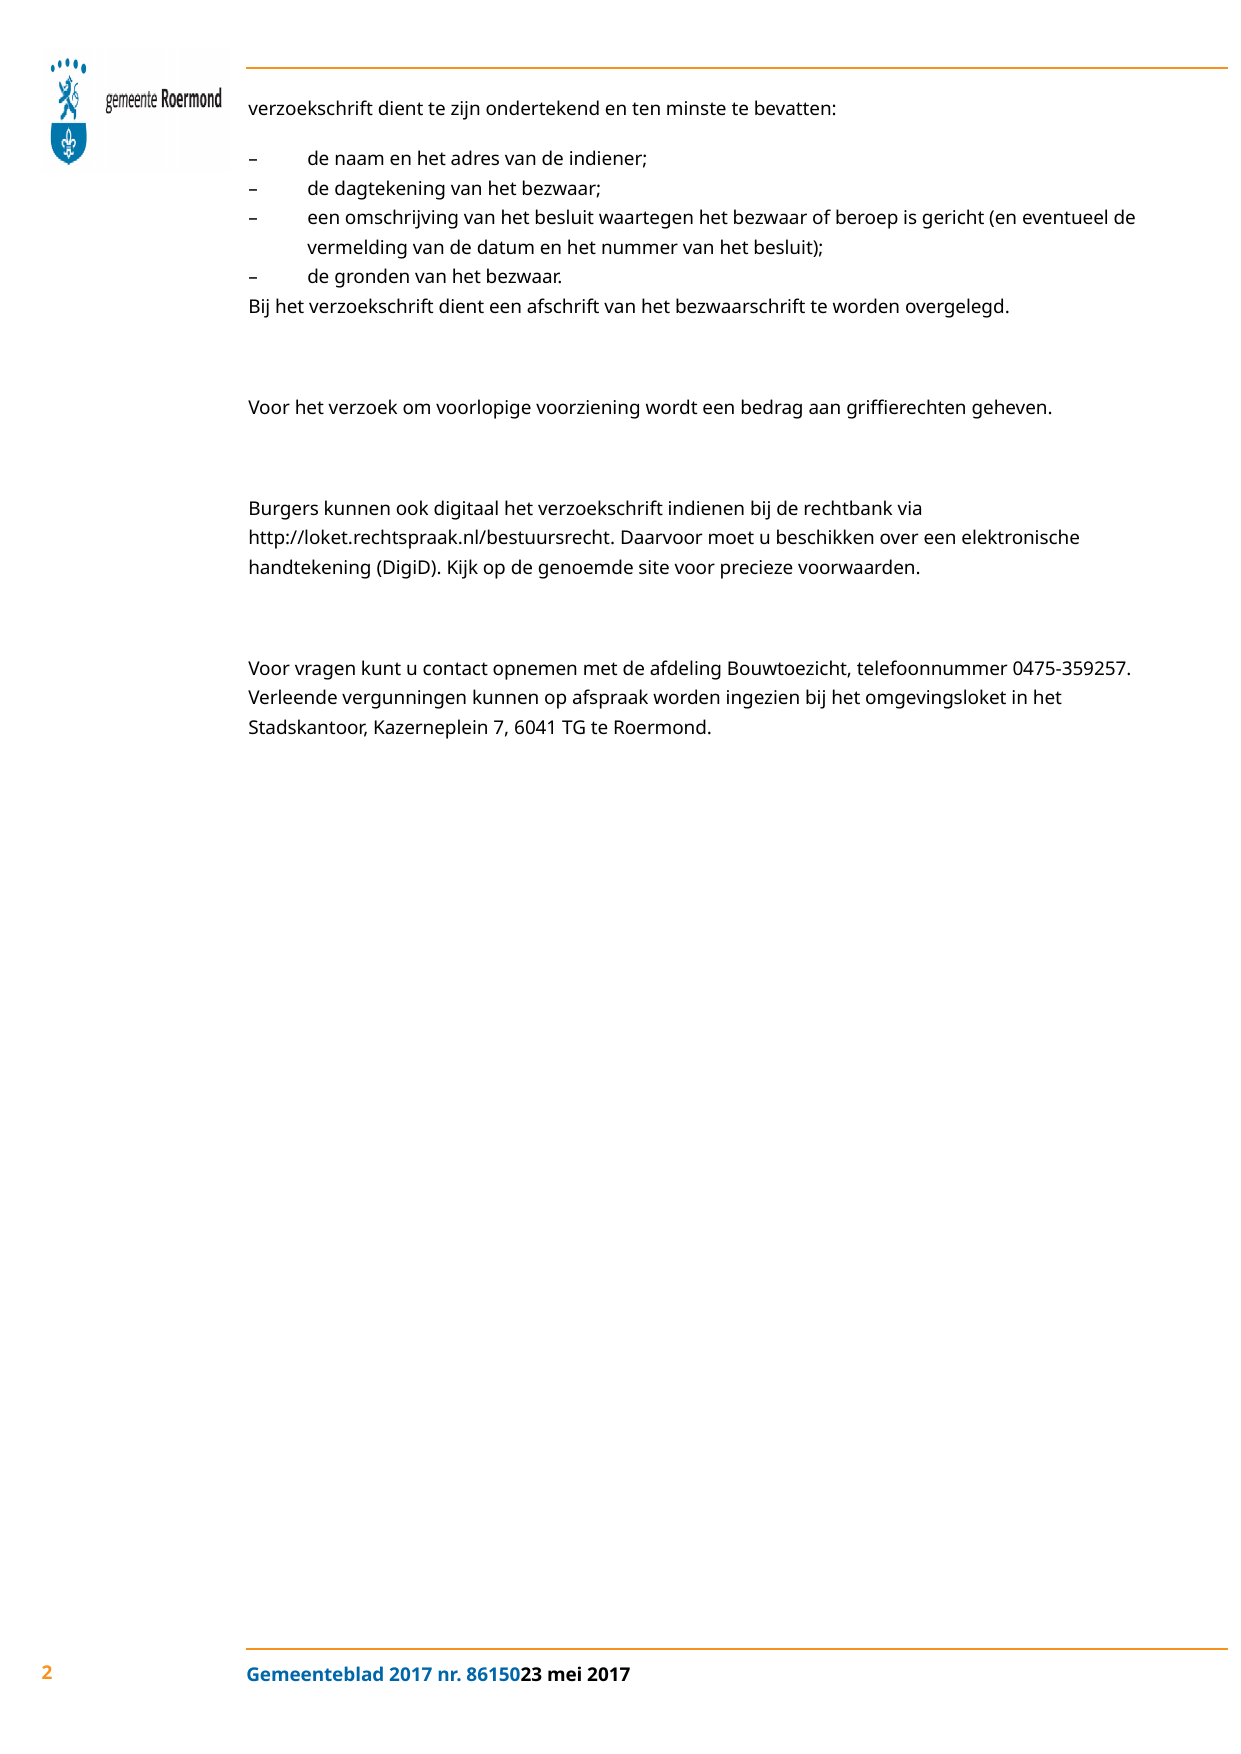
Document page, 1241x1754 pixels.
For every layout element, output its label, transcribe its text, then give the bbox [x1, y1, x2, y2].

text verzoekschrift dient te zijn ondertekend en ten minste te bevatten: [248, 95, 1152, 121]
text Bij het verzoekschrift dient een afschrift van het bezwaarschrift te worden overgelegd. [248, 293, 1152, 319]
list een omschrijving van het besluit waartegen het bezwaar of beroep is gericht (en eventueel de vermelding van de datum en het nummer van het besluit); [248, 204, 1152, 260]
list de dagtekening van het bezwaar; [248, 175, 1152, 201]
picture [41, 47, 231, 172]
list de naam en het adres van de indiener; [248, 145, 1152, 171]
text Burgers kunnen ook digitaal het verzoekschrift indienen bij de rechtbank via http://loket.rechtspraak.nl/bestuursrecht. Daarvoor moet u beschikken over een elektronische handtekening (DigiD). Kijk op de genoemde site voor precieze voorwaarden. [248, 495, 1152, 580]
list de gronden van het bezwaar. [248, 263, 1152, 289]
text Voor het verzoek om voorlopige voorziening wordt een bedrag aan griffierechten geheven. [248, 394, 1152, 420]
text Voor vragen kunt u contact opnemen met de afdeling Bouwtoezicht, telefoonnummer 0475-359257. Verleende vergunningen kunnen op afspraak worden ingezien bij het omgevingsloket in het Stadskantoor, Kazerneplein 7, 6041 TG te Roermond. [248, 655, 1152, 740]
